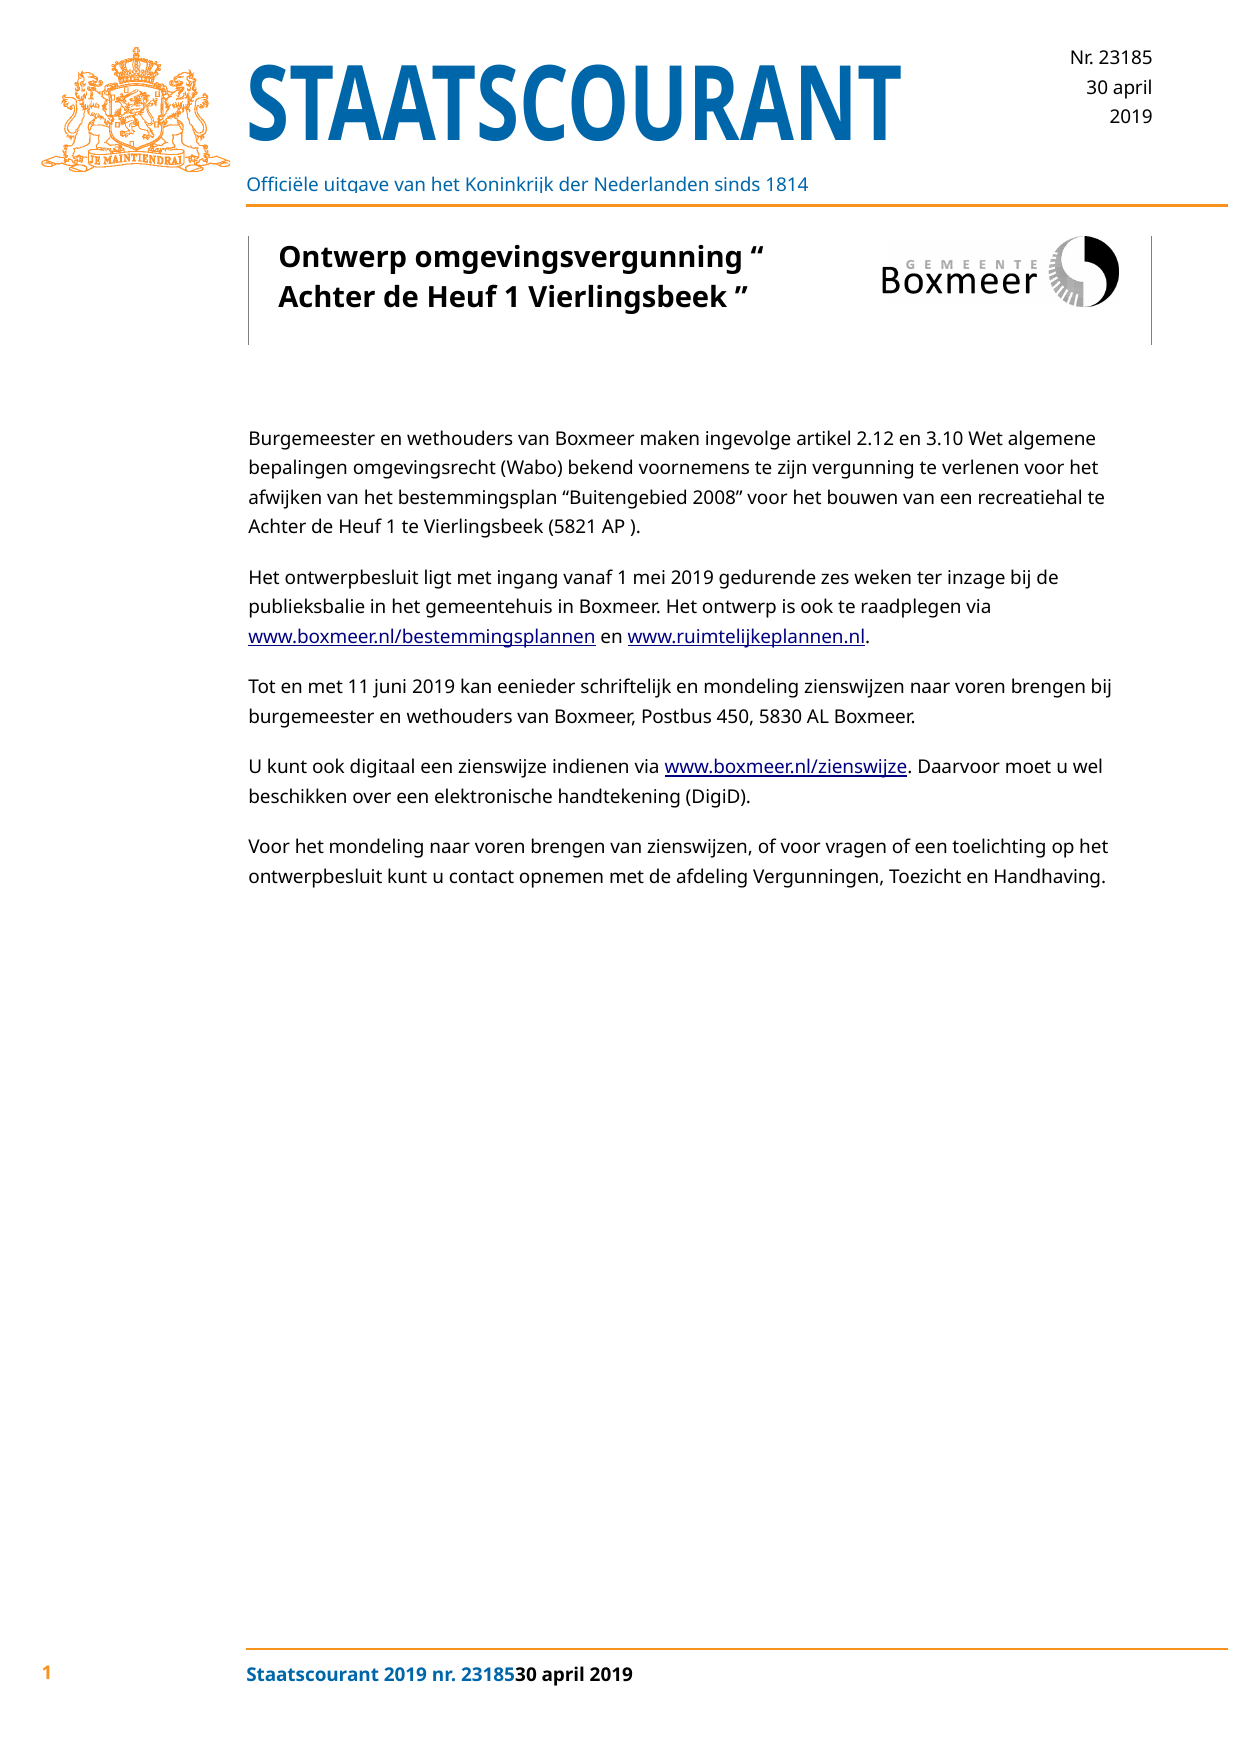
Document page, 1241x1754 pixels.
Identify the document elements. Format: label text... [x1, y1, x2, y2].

text U kunt ook digitaal een zienswijze indienen via www.boxmeer.nl/zienswijze. Daarvoor moet u wel beschikken over een elektronische handtekening (DigiD). [248, 753, 1152, 809]
text Voor het mondeling naar voren brengen van zienswijzen, of voor vragen of een toelichting op het ontwerpbesluit kunt u contact opnemen met de afdeling Vergunningen, Toezicht en Handhaving. [248, 833, 1152, 889]
text Tot en met 11 juni 2019 kan eenieder schriftelijk en mondeling zienswijzen naar voren brengen bij burgemeester en wethouders van Boxmeer, Postbus 450, 5830 AL Boxmeer. [248, 673, 1152, 729]
picture [882, 236, 1119, 307]
table_header [850, 236, 1151, 345]
table_header Ontwerp omgevingsvergunning “ Achter de Heuf 1 Vierlingsbeek ” [249, 236, 850, 345]
text Het ontwerpbesluit ligt met ingang vanaf 1 mei 2019 gedurende zes weken ter inzage bij de publieksbalie in het gemeentehuis in Boxmeer. Het ontwerp is ook te raadplegen via www.boxmeer.nl/bestemmingsplannen en www.ruimtelijkeplannen.nl. [248, 564, 1152, 649]
picture [41, 47, 231, 172]
text Burgemeester en wethouders van Boxmeer maken ingevolge artikel 2.12 en 3.10 Wet algemene bepalingen omgevingsrecht (Wabo) bekend voornemens te zijn vergunning te verlenen voor het afwijken van het bestemmingsplan “Buitengebied 2008” voor het bouwen van een recreatiehal te Achter de Heuf 1 te Vierlingsbeek (5821 AP ). [248, 425, 1152, 539]
